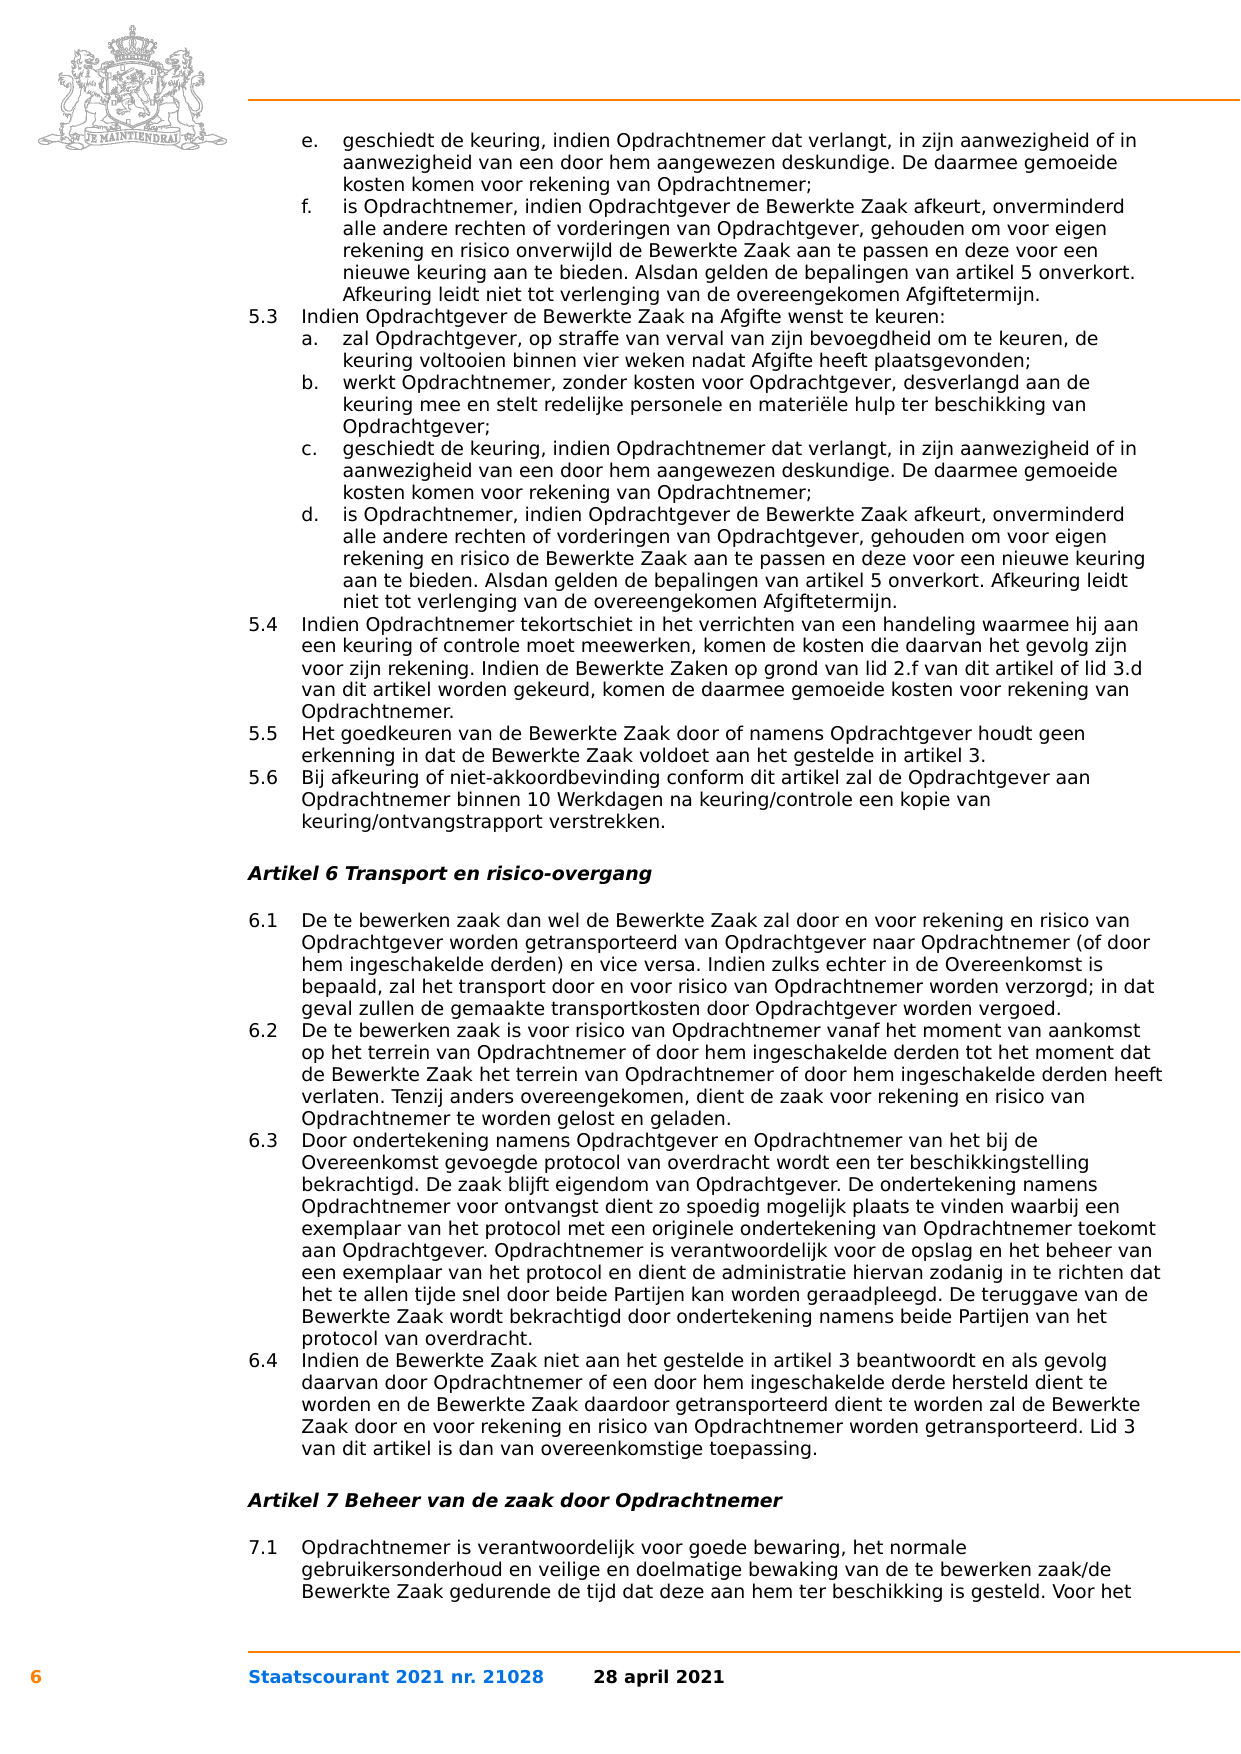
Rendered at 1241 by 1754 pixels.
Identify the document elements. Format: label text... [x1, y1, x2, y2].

text 6.1 De te bewerken zaak dan wel de Bewerkte Zaak zal door en voor rekening en risico van Opdrachtgever worden getransporteerd van Opdrachtgever naar Opdrachtnemer (of door hem ingeschakelde derden) en vice versa. Indien zulks echter in de Overeenkomst is bepaald, zal het transport door en voor risico van Opdrachtnemer worden verzorgd; in dat geval zullen de gemaakte transportkosten door Opdrachtgever worden vergoed. [248, 910, 1163, 1020]
text 6.4 Indien de Bewerkte Zaak niet aan het gestelde in artikel 3 beantwoordt en als gevolg daarvan door Opdrachtnemer of een door hem ingeschakelde derde hersteld dient te worden en de Bewerkte Zaak daardoor getransporteerd dient te worden zal de Bewerkte Zaak door en voor rekening en risico van Opdrachtnemer worden getransporteerd. Lid 3 van dit artikel is dan van overeenkomstige toepassing. [248, 1350, 1163, 1460]
text 6.3 Door ondertekening namens Opdrachtgever en Opdrachtnemer van het bij de Overeenkomst gevoegde protocol van overdracht wordt een ter beschikkingstelling bekrachtigd. De zaak blijft eigendom van Opdrachtgever. De ondertekening namens Opdrachtnemer voor ontvangst dient zo spoedig mogelijk plaats te vinden waarbij een exemplaar van het protocol met een originele ondertekening van Opdrachtnemer toekomt aan Opdrachtgever. Opdrachtnemer is verantwoordelijk voor de opslag en het beheer van een exemplaar van het protocol en dient de administratie hiervan zodanig in te richten dat het te allen tijde snel door beide Partijen kan worden geraadpleegd. De teruggave van de Bewerkte Zaak wordt bekrachtigd door ondertekening namens beide Partijen van het protocol van overdracht. [248, 1130, 1163, 1350]
text c. geschiedt de keuring, indien Opdrachtnemer dat verlangt, in zijn aanwezigheid of in aanwezigheid van een door hem aangewezen deskundige. De daarmee gemoeide kosten komen voor rekening van Opdrachtnemer; [301, 438, 1163, 503]
text f. is Opdrachtnemer, indien Opdrachtgever de Bewerkte Zaak afkeurt, onverminderd alle andere rechten of vorderingen van Opdrachtgever, gehouden om voor eigen rekening en risico onverwijld de Bewerkte Zaak aan te passen en deze voor een nieuwe keuring aan te bieden. Alsdan gelden de bepalingen van artikel 5 onverkort. Afkeuring leidt niet tot verlenging van de overeengekomen Afgiftetermijn. [301, 196, 1163, 306]
text 5.6 Bij afkeuring of niet-akkoordbevinding conform dit artikel zal de Opdrachtgever aan Opdrachtnemer binnen 10 Werkdagen na keuring/controle een kopie van keuring/ontvangstrapport verstrekken. [248, 767, 1163, 833]
text a. zal Opdrachtgever, op straffe van verval van zijn bevoegdheid om te keuren, de keuring voltooien binnen vier weken nadat Afgifte heeft plaatsgevonden; [301, 328, 1163, 372]
picture [38, 25, 227, 150]
subtitle Artikel 6 Transport en risico-overgang [248, 863, 1163, 885]
text b. werkt Opdrachtnemer, zonder kosten voor Opdrachtgever, desverlangd aan de keuring mee en stelt redelijke personele en materiële hulp ter beschikking van Opdrachtgever; [301, 372, 1163, 438]
subtitle Artikel 7 Beheer van de zaak door Opdrachtnemer [248, 1490, 1163, 1512]
text 7.1 Opdrachtnemer is verantwoordelijk voor goede bewaring, het normale gebruikersonderhoud en veilige en doelmatige bewaking van de te bewerken zaak/de Bewerkte Zaak gedurende de tijd dat deze aan hem ter beschikking is gesteld. Voor het [248, 1537, 1163, 1603]
text 6.2 De te bewerken zaak is voor risico van Opdrachtnemer vanaf het moment van aankomst op het terrein van Opdrachtnemer of door hem ingeschakelde derden tot het moment dat de Bewerkte Zaak het terrein van Opdrachtnemer of door hem ingeschakelde derden heeft verlaten. Tenzij anders overeengekomen, dient de zaak voor rekening en risico van Opdrachtnemer te worden gelost en geladen. [248, 1020, 1163, 1130]
text d. is Opdrachtnemer, indien Opdrachtgever de Bewerkte Zaak afkeurt, onverminderd alle andere rechten of vorderingen van Opdrachtgever, gehouden om voor eigen rekening en risico de Bewerkte Zaak aan te passen en deze voor een nieuwe keuring aan te bieden. Alsdan gelden de bepalingen van artikel 5 onverkort. Afkeuring leidt niet tot verlenging van de overeengekomen Afgiftetermijn. [301, 503, 1163, 613]
text e. geschiedt de keuring, indien Opdrachtnemer dat verlangt, in zijn aanwezigheid of in aanwezigheid van een door hem aangewezen deskundige. De daarmee gemoeide kosten komen voor rekening van Opdrachtnemer; [301, 130, 1163, 196]
text 5.4 Indien Opdrachtnemer tekortschiet in het verrichten van een handeling waarmee hij aan een keuring of controle moet meewerken, komen de kosten die daarvan het gevolg zijn voor zijn rekening. Indien de Bewerkte Zaken op grond van lid 2.f van dit artikel of lid 3.d van dit artikel worden gekeurd, komen de daarmee gemoeide kosten voor rekening van Opdrachtnemer. [248, 613, 1163, 723]
text 5.3 Indien Opdrachtgever de Bewerkte Zaak na Afgifte wenst te keuren: [248, 306, 1163, 328]
text 5.5 Het goedkeuren van de Bewerkte Zaak door of namens Opdrachtgever houdt geen erkenning in dat de Bewerkte Zaak voldoet aan het gestelde in artikel 3. [248, 723, 1163, 767]
